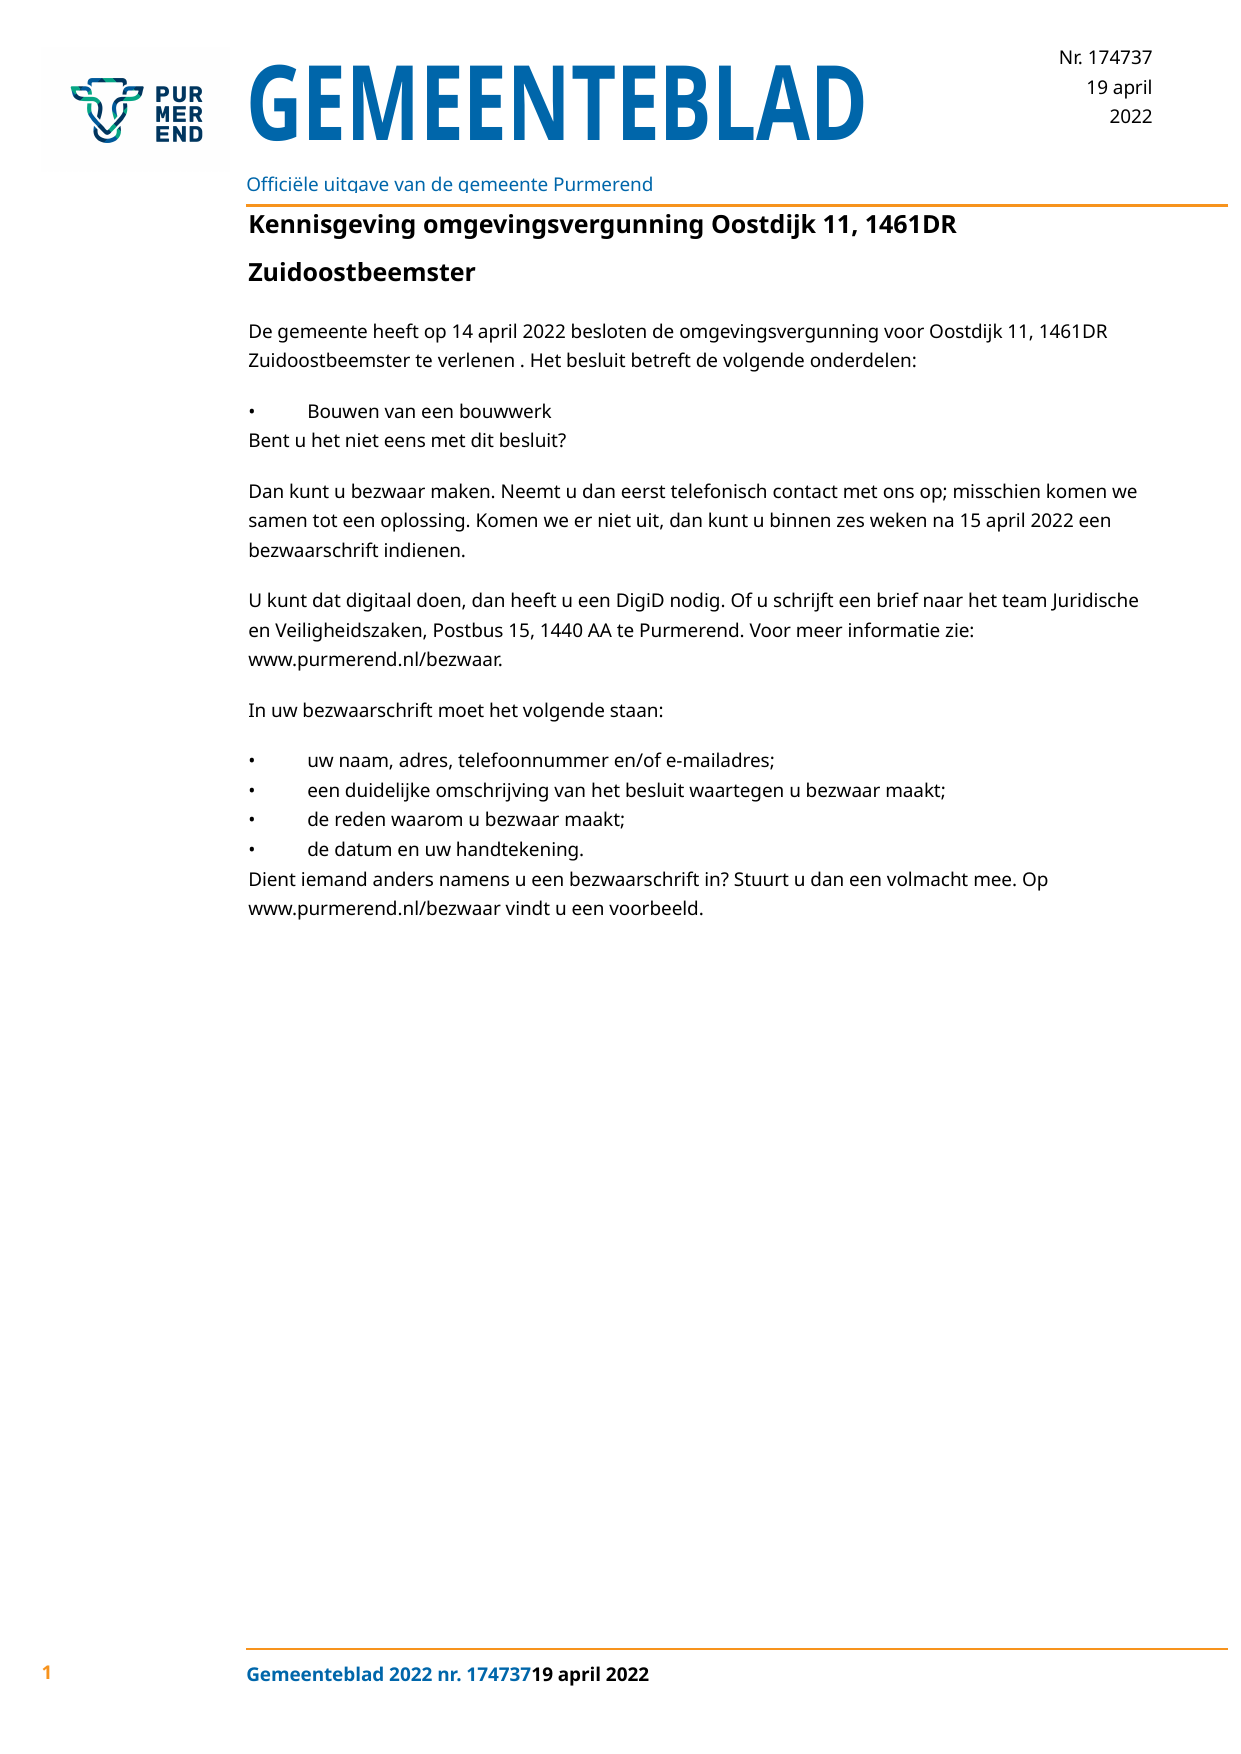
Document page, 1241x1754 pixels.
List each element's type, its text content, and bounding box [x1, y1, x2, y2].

list een duidelijke omschrijving van het besluit waartegen u bezwaar maakt; [248, 777, 1152, 803]
text Kennisgeving omgevingsvergunning Oostdijk 11, 1461DR Zuidoostbeemster [248, 207, 1152, 288]
picture [41, 47, 231, 172]
text De gemeente heeft op 14 april 2022 besloten de omgevingsvergunning voor Oostdijk 11, 1461DR Zuidoostbeemster te verlenen . Het besluit betreft de volgende onderdelen: [248, 318, 1152, 373]
text Dient iemand anders namens u een bezwaarschrift in? Stuurt u dan een volmacht mee. Op www.purmerend.nl/bezwaar vindt u een voorbeeld. [248, 866, 1152, 921]
text In uw bezwaarschrift moet het volgende staan: [248, 697, 1152, 723]
list uw naam, adres, telefoonnummer en/of e-mailadres; [248, 747, 1152, 773]
text Dan kunt u bezwaar maken. Neemt u dan eerst telefonisch contact met ons op; misschien komen we samen tot een oplossing. Komen we er niet uit, dan kunt u binnen zes weken na 15 april 2022 een bezwaarschrift indienen. [248, 478, 1152, 563]
list de reden waarom u bezwaar maakt; [248, 807, 1152, 832]
text U kunt dat digitaal doen, dan heeft u een DigiD nodig. Of u schrijft een brief naar het team Juridische en Veiligheidszaken, Postbus 15, 1440 AA te Purmerend. Voor meer informatie zie: www.purmerend.nl/bezwaar. [248, 587, 1152, 672]
list de datum en uw handtekening. [248, 836, 1152, 862]
list Bouwen van een bouwwerk [248, 398, 1152, 424]
text Bent u het niet eens met dit besluit? [248, 427, 1152, 453]
